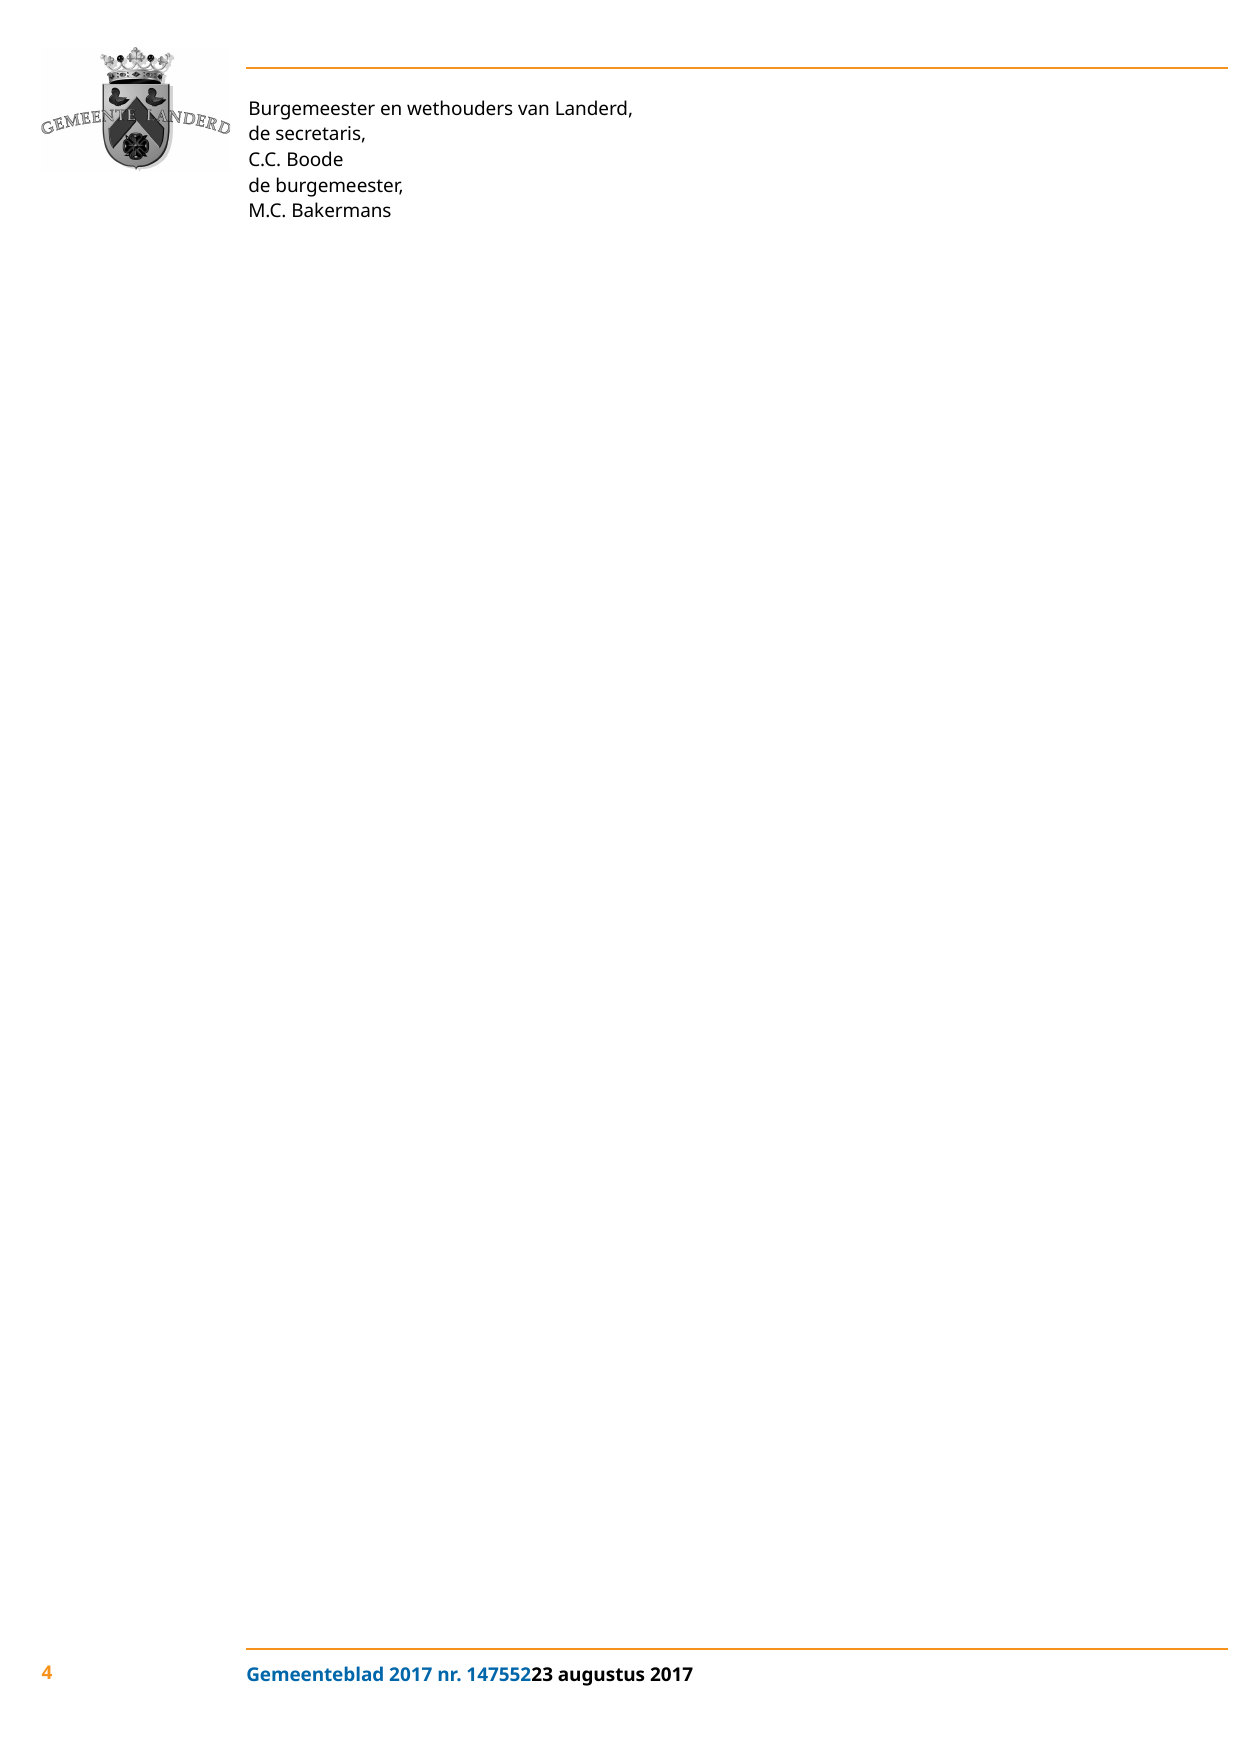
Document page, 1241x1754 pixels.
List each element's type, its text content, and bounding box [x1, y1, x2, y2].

text de secretaris, [248, 121, 1152, 146]
text Burgemeester en wethouders van Landerd, [248, 95, 1152, 121]
picture [41, 47, 231, 172]
text C.C. Boode [248, 146, 1152, 172]
text M.C. Bakermans [248, 198, 1152, 223]
text de burgemeester, [248, 172, 1152, 198]
